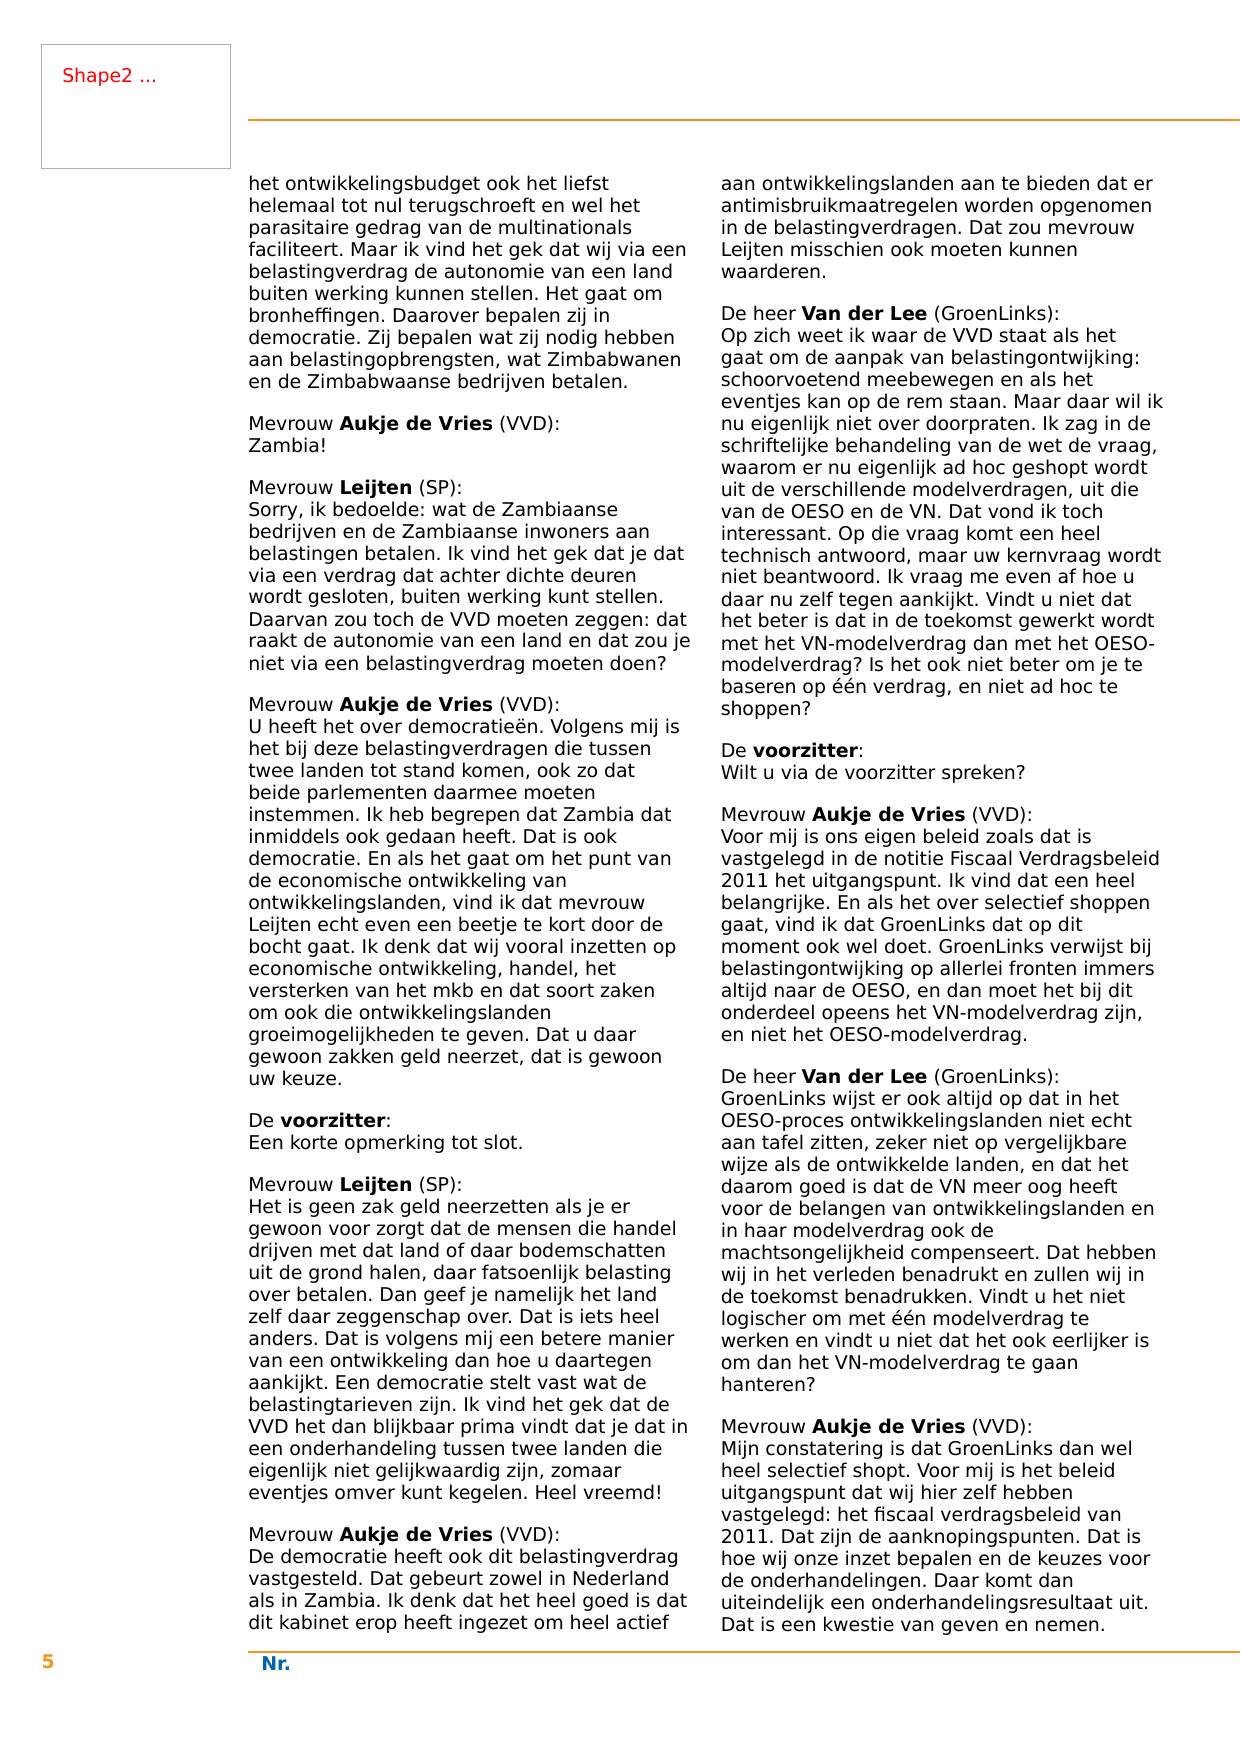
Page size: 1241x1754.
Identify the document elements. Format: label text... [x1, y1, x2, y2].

text Mevrouw Aukje de Vries (VVD): [248, 694, 691, 716]
text GroenLinks wijst er ook altijd op dat in het OESO-proces ontwikkelingslanden niet echt aan tafel zitten, zeker niet op vergelijkbare wijze als de ontwikkelde landen, en dat het daarom goed is dat de VN meer oog heeft voor de belangen van ontwikkelingslanden en in haar modelverdrag ook de machtsongelijkheid compenseert. Dat hebben wij in het verleden benadrukt en zullen wij in de toekomst benadrukken. Vindt u het niet logischer om met één modelverdrag te werken en vindt u niet dat het ook eerlijker is om dan het VN-modelverdrag te gaan hanteren? [721, 1088, 1163, 1396]
text Een korte opmerking tot slot. [248, 1132, 691, 1154]
text Op zich weet ik waar de VVD staat als het gaat om de aanpak van belastingontwijking: schoorvoetend meebewegen en als het eventjes kan op de rem staan. Maar daar wil ik nu eigenlijk niet over doorpraten. Ik zag in de schriftelijke behandeling van de wet de vraag, waarom er nu eigenlijk ad hoc geshopt wordt uit de verschillende modelverdragen, uit die van de OESO en de VN. Dat vond ik toch interessant. Op die vraag komt een heel technisch antwoord, maar uw kernvraag wordt niet beantwoord. Ik vraag me even af hoe u daar nu zelf tegen aankijkt. Vindt u niet dat het beter is dat in de toekomst gewerkt wordt met het VN-modelverdrag dan met het OESO-modelverdrag? Is het ook niet beter om je te baseren op één verdrag, en niet ad hoc te shoppen? [721, 325, 1163, 720]
text De voorzitter: [721, 740, 1163, 762]
text Mevrouw Aukje de Vries (VVD): [721, 1416, 1163, 1438]
text Mevrouw Aukje de Vries (VVD): [248, 413, 691, 434]
text Mevrouw Leijten (SP): [248, 1174, 691, 1196]
text Mevrouw Aukje de Vries (VVD): [721, 804, 1163, 826]
text het ontwikkelingsbudget ook het liefst helemaal tot nul terugschroeft en wel het parasitaire gedrag van de multinationals faciliteert. Maar ik vind het gek dat wij via een belastingverdrag de autonomie van een land buiten werking kunnen stellen. Het gaat om bronheffingen. Daarover bepalen zij in democratie. Zij bepalen wat zij nodig hebben aan belastingopbrengsten, wat Zimbabwanen en de Zimbabwaanse bedrijven betalen. [248, 173, 691, 393]
text U heeft het over democratieën. Volgens mij is het bij deze belastingverdragen die tussen twee landen tot stand komen, ook zo dat beide parlementen daarmee moeten instemmen. Ik heb begrepen dat Zambia dat inmiddels ook gedaan heeft. Dat is ook democratie. En als het gaat om het punt van de economische ontwikkeling van ontwikkelingslanden, vind ik dat mevrouw Leijten echt even een beetje te kort door de bocht gaat. Ik denk dat wij vooral inzetten op economische ontwikkeling, handel, het versterken van het mkb en dat soort zaken om ook die ontwikkelingslanden groeimogelijkheden te geven. Dat u daar gewoon zakken geld neerzet, dat is gewoon uw keuze. [248, 716, 691, 1090]
text Sorry, ik bedoelde: wat de Zambiaanse bedrijven en de Zambiaanse inwoners aan belastingen betalen. Ik vind het gek dat je dat via een verdrag dat achter dichte deuren wordt gesloten, buiten werking kunt stellen. Daarvan zou toch de VVD moeten zeggen: dat raakt de autonomie van een land en dat zou je niet via een belastingverdrag moeten doen? [248, 498, 691, 674]
text Het is geen zak geld neerzetten als je er gewoon voor zorgt dat de mensen die handel drijven met dat land of daar bodemschatten uit de grond halen, daar fatsoenlijk belasting over betalen. Dan geef je namelijk het land zelf daar zeggenschap over. Dat is iets heel anders. Dat is volgens mij een betere manier van een ontwikkeling dan hoe u daartegen aankijkt. Een democratie stelt vast wat de belastingtarieven zijn. Ik vind het gek dat de VVD het dan blijkbaar prima vindt dat je dat in een onderhandeling tussen twee landen die eigenlijk niet gelijkwaardig zijn, zomaar eventjes omver kunt kegelen. Heel vreemd! [248, 1196, 691, 1504]
text De democratie heeft ook dit belastingverdrag vastgesteld. Dat gebeurt zowel in Nederland als in Zambia. Ik denk dat het heel goed is dat dit kabinet erop heeft ingezet om heel actief [248, 1546, 691, 1633]
text De voorzitter: [248, 1110, 691, 1132]
text Mevrouw Aukje de Vries (VVD): [248, 1524, 691, 1546]
text Mijn constatering is dat GroenLinks dan wel heel selectief shopt. Voor mij is het beleid uitgangspunt dat wij hier zelf hebben vastgelegd: het fiscaal verdragsbeleid van 2011. Dat zijn de aanknopingspunten. Dat is hoe wij onze inzet bepalen en de keuzes voor de onderhandelingen. Daar komt dan uiteindelijk een onderhandelingsresultaat uit. Dat is een kwestie van geven en nemen. [721, 1438, 1163, 1636]
text Zambia! [248, 434, 691, 457]
text Voor mij is ons eigen beleid zoals dat is vastgelegd in de notitie Fiscaal Verdragsbeleid 2011 het uitgangspunt. Ik vind dat een heel belangrijke. En als het over selectief shoppen gaat, vind ik dat GroenLinks dat op dit moment ook wel doet. GroenLinks verwijst bij belastingontwijking op allerlei fronten immers altijd naar de OESO, en dan moet het bij dit onderdeel opeens het VN-modelverdrag zijn, en niet het OESO-modelverdrag. [721, 826, 1163, 1046]
text De heer Van der Lee (GroenLinks): [721, 1066, 1163, 1088]
text De heer Van der Lee (GroenLinks): [721, 303, 1163, 325]
text Wilt u via de voorzitter spreken? [721, 762, 1163, 784]
text Mevrouw Leijten (SP): [248, 477, 691, 498]
text aan ontwikkelingslanden aan te bieden dat er antimisbruikmaatregelen worden opgenomen in de belastingverdragen. Dat zou mevrouw Leijten misschien ook moeten kunnen waarderen. [721, 173, 1163, 283]
